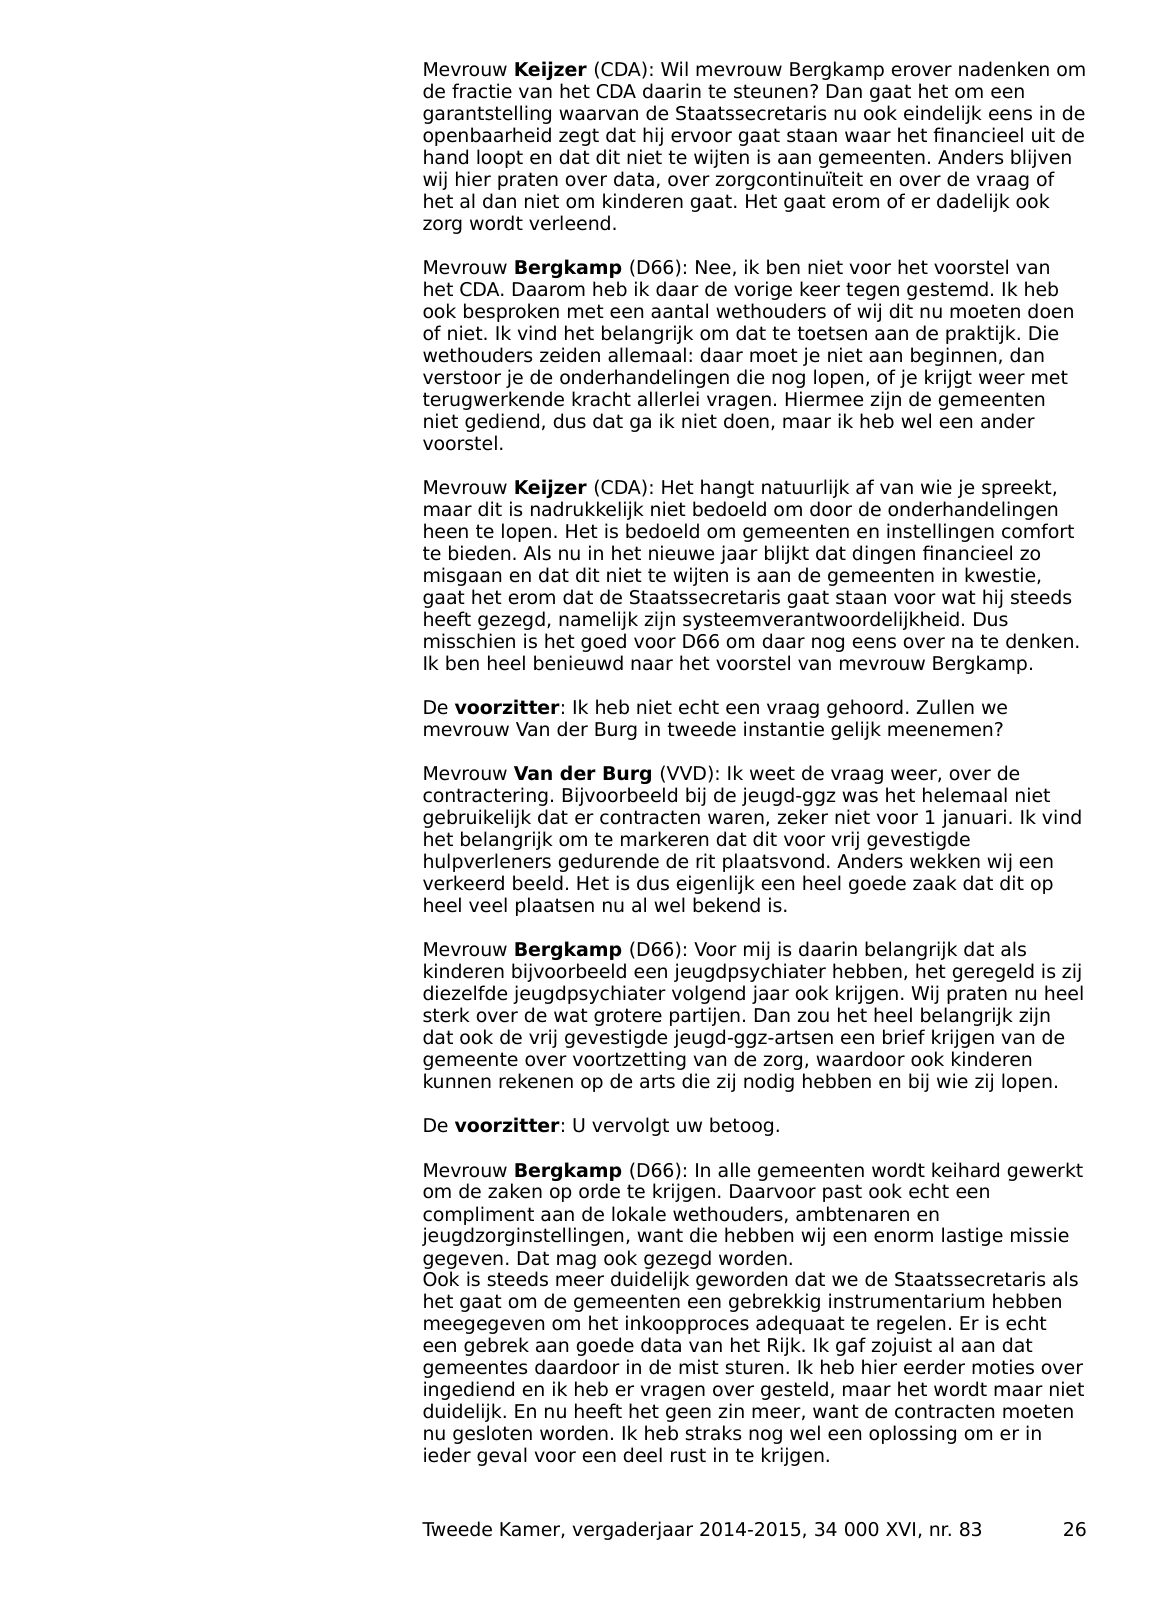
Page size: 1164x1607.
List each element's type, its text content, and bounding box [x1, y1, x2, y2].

text De voorzitter: U vervolgt uw betoog. [422, 1115, 1087, 1137]
text Mevrouw Bergkamp (D66): Nee, ik ben niet voor het voorstel van het CDA. Daarom heb ik daar de vorige keer tegen gestemd. Ik heb ook besproken met een aantal wethouders of wij dit nu moeten doen of niet. Ik vind het belangrijk om dat te toetsen aan de praktijk. Die wethouders zeiden allemaal: daar moet je niet aan beginnen, dan verstoor je de onderhandelingen die nog lopen, of je krijgt weer met terugwerkende kracht allerlei vragen. Hiermee zijn de gemeenten niet gediend, dus dat ga ik niet doen, maar ik heb wel een ander voorstel. [422, 257, 1087, 455]
text Mevrouw Keijzer (CDA): Wil mevrouw Bergkamp erover nadenken om de fractie van het CDA daarin te steunen? Dan gaat het om een garantstelling waarvan de Staatssecretaris nu ook eindelijk eens in de openbaarheid zegt dat hij ervoor gaat staan waar het financieel uit de hand loopt en dat dit niet te wijten is aan gemeenten. Anders blijven wij hier praten over data, over zorgcontinuïteit en over de vraag of het al dan niet om kinderen gaat. Het gaat erom of er dadelijk ook zorg wordt verleend. [422, 59, 1087, 235]
text Mevrouw Bergkamp (D66): Voor mij is daarin belangrijk dat als kinderen bijvoorbeeld een jeugdpsychiater hebben, het geregeld is zij diezelfde jeugdpsychiater volgend jaar ook krijgen. Wij praten nu heel sterk over de wat grotere partijen. Dan zou het heel belangrijk zijn dat ook de vrij gevestigde jeugd-ggz-artsen een brief krijgen van de gemeente over voortzetting van de zorg, waardoor ook kinderen kunnen rekenen op de arts die zij nodig hebben en bij wie zij lopen. [422, 939, 1087, 1093]
text De voorzitter: Ik heb niet echt een vraag gehoord. Zullen we mevrouw Van der Burg in tweede instantie gelijk meenemen? [422, 697, 1087, 741]
text Ook is steeds meer duidelijk geworden dat we de Staatssecretaris als het gaat om de gemeenten een gebrekkig instrumentarium hebben meegegeven om het inkoopproces adequaat te regelen. Er is echt een gebrek aan goede data van het Rijk. Ik gaf zojuist al aan dat gemeentes daardoor in de mist sturen. Ik heb hier eerder moties over ingediend en ik heb er vragen over gesteld, maar het wordt maar niet duidelijk. En nu heeft het geen zin meer, want de contracten moeten nu gesloten worden. Ik heb straks nog wel een oplossing om er in ieder geval voor een deel rust in te krijgen. [422, 1269, 1087, 1467]
text Mevrouw Van der Burg (VVD): Ik weet de vraag weer, over de contractering. Bijvoorbeeld bij de jeugd-ggz was het helemaal niet gebruikelijk dat er contracten waren, zeker niet voor 1 januari. Ik vind het belangrijk om te markeren dat dit voor vrij gevestigde hulpverleners gedurende de rit plaatsvond. Anders wekken wij een verkeerd beeld. Het is dus eigenlijk een heel goede zaak dat dit op heel veel plaatsen nu al wel bekend is. [422, 763, 1087, 917]
text Mevrouw Keijzer (CDA): Het hangt natuurlijk af van wie je spreekt, maar dit is nadrukkelijk niet bedoeld om door de onderhandelingen heen te lopen. Het is bedoeld om gemeenten en instellingen comfort te bieden. Als nu in het nieuwe jaar blijkt dat dingen financieel zo misgaan en dat dit niet te wijten is aan de gemeenten in kwestie, gaat het erom dat de Staatssecretaris gaat staan voor wat hij steeds heeft gezegd, namelijk zijn systeemverantwoordelijkheid. Dus misschien is het goed voor D66 om daar nog eens over na te denken. Ik ben heel benieuwd naar het voorstel van mevrouw Bergkamp. [422, 477, 1087, 675]
text Mevrouw Bergkamp (D66): In alle gemeenten wordt keihard gewerkt om de zaken op orde te krijgen. Daarvoor past ook echt een compliment aan de lokale wethouders, ambtenaren en jeugdzorginstellingen, want die hebben wij een enorm lastige missie gegeven. Dat mag ook gezegd worden. [422, 1159, 1087, 1269]
